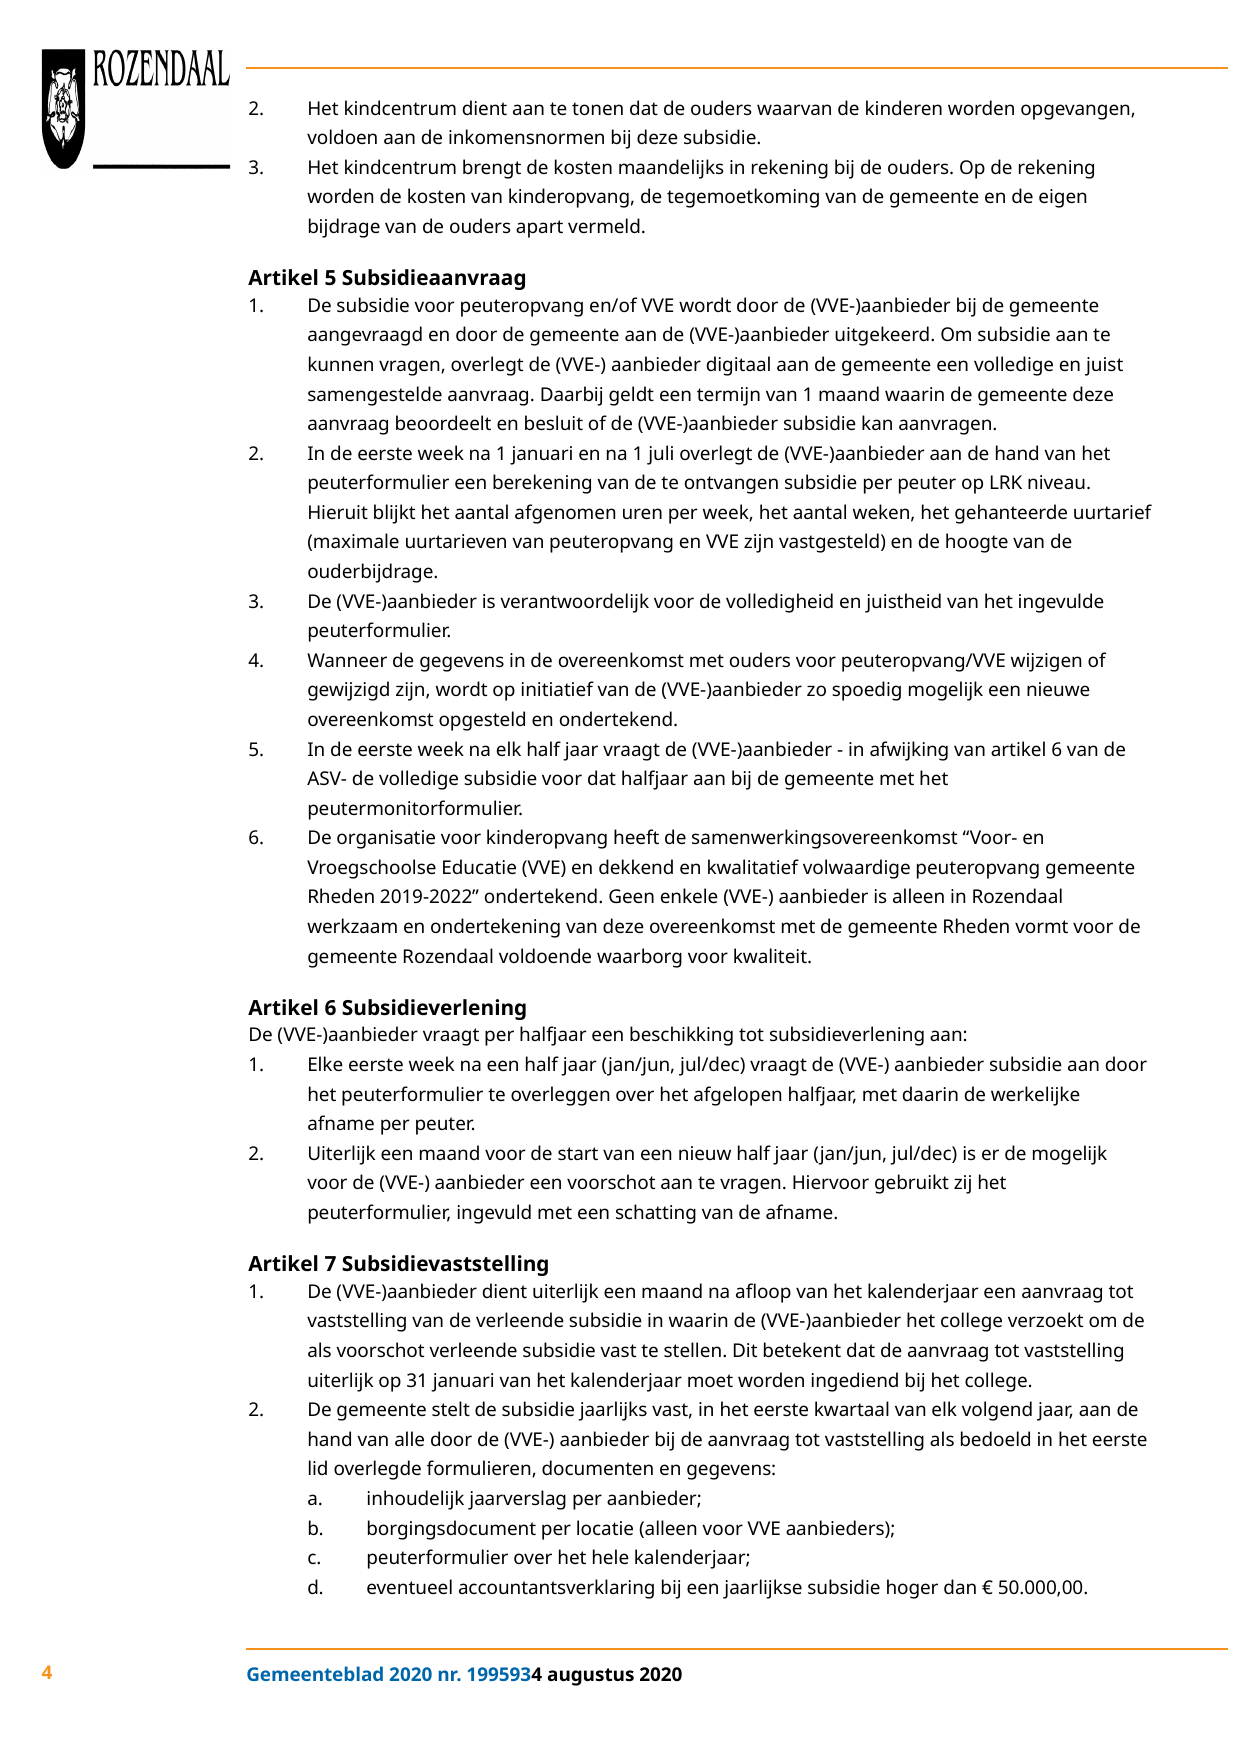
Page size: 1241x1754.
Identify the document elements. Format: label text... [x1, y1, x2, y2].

list In de eerste week na 1 januari en na 1 juli overlegt de (VVE-)aanbieder aan de hand van het peuterformulier een berekening van de te ontvangen subsidie per peuter op LRK niveau. Hieruit blijkt het aantal afgenomen uren per week, het aantal weken, het gehanteerde uurtarief (maximale uurtarieven van peuteropvang en VVE zijn vastgesteld) en de hoogte van de ouderbijdrage. [248, 440, 1152, 584]
list De (VVE-)aanbieder dient uiterlijk een maand na afloop van het kalenderjaar een aanvraag tot vaststelling van de verleende subsidie in waarin de (VVE-)aanbieder het college verzoekt om de als voorschot verleende subsidie vast te stellen. Dit betekent dat de aanvraag tot vaststelling uiterlijk op 31 januari van het kalenderjaar moet worden ingediend bij het college. [248, 1278, 1152, 1392]
list De organisatie voor kinderopvang heeft de samenwerkingsovereenkomst “Voor- en Vroegschoolse Educatie (VVE) en dekkend en kwalitatief volwaardige peuteropvang gemeente Rheden 2019-2022” ondertekend. Geen enkele (VVE-) aanbieder is alleen in Rozendaal werkzaam en ondertekening van deze overeenkomst met de gemeente Rheden vormt voor de gemeente Rozendaal voldoende waarborg voor kwaliteit. [248, 824, 1152, 968]
text Artikel 5 Subsidieaanvraag [248, 263, 1152, 292]
list De (VVE-)aanbieder is verantwoordelijk voor de volledigheid en juistheid van het ingevulde peuterformulier. [248, 588, 1152, 643]
text Artikel 7 Subsidievaststelling [248, 1249, 1152, 1278]
list Uiterlijk een maand voor de start van een nieuw half jaar (jan/jun, jul/dec) is er de mogelijk voor de (VVE-) aanbieder een voorschot aan te vragen. Hiervoor gebruikt zij het peuterformulier, ingevuld met een schatting van de afname. [248, 1140, 1152, 1225]
list peuterformulier over het hele kalenderjaar; [307, 1544, 1152, 1570]
text De (VVE-)aanbieder vraagt per halfjaar een beschikking tot subsidieverlening aan: [248, 1022, 1152, 1047]
list eventueel accountantsverklaring bij een jaarlijkse subsidie hoger dan € 50.000,00. [307, 1574, 1152, 1599]
list Het kindcentrum brengt de kosten maandelijks in rekening bij de ouders. Op de rekening worden de kosten van kinderopvang, de tegemoetkoming van de gemeente en de eigen bijdrage van de ouders apart vermeld. [248, 154, 1152, 239]
list inhoudelijk jaarverslag per aanbieder; [307, 1485, 1152, 1511]
list De gemeente stelt de subsidie jaarlijks vast, in het eerste kwartaal van elk volgend jaar, aan de hand van alle door de (VVE-) aanbieder bij de aanvraag tot vaststelling als bedoeld in het eerste lid overlegde formulieren, documenten en gegevens: [248, 1396, 1152, 1481]
list In de eerste week na elk half jaar vraagt de (VVE-)aanbieder - in afwijking van artikel 6 van de ASV- de volledige subsidie voor dat halfjaar aan bij de gemeente met het peutermonitorformulier. [248, 736, 1152, 821]
picture [41, 47, 231, 172]
list Het kindcentrum dient aan te tonen dat de ouders waarvan de kinderen worden opgevangen, voldoen aan de inkomensnormen bij deze subsidie. [248, 95, 1152, 150]
list Elke eerste week na een half jaar (jan/jun, jul/dec) vraagt de (VVE-) aanbieder subsidie aan door het peuterformulier te overleggen over het afgelopen halfjaar, met daarin de werkelijke afname per peuter. [248, 1051, 1152, 1136]
list De subsidie voor peuteropvang en/of VVE wordt door de (VVE-)aanbieder bij de gemeente aangevraagd en door de gemeente aan de (VVE-)aanbieder uitgekeerd. Om subsidie aan te kunnen vragen, overlegt de (VVE-) aanbieder digitaal aan de gemeente een volledige en juist samengestelde aanvraag. Daarbij geldt een termijn van 1 maand waarin de gemeente deze aanvraag beoordeelt en besluit of de (VVE-)aanbieder subsidie kan aanvragen. [248, 292, 1152, 436]
text Artikel 6 Subsidieverlening [248, 993, 1152, 1022]
list Wanneer de gegevens in de overeenkomst met ouders voor peuteropvang/VVE wijzigen of gewijzigd zijn, wordt op initiatief van de (VVE-)aanbieder zo spoedig mogelijk een nieuwe overeenkomst opgesteld en ondertekend. [248, 647, 1152, 732]
list borgingsdocument per locatie (alleen voor VVE aanbieders); [307, 1515, 1152, 1540]
